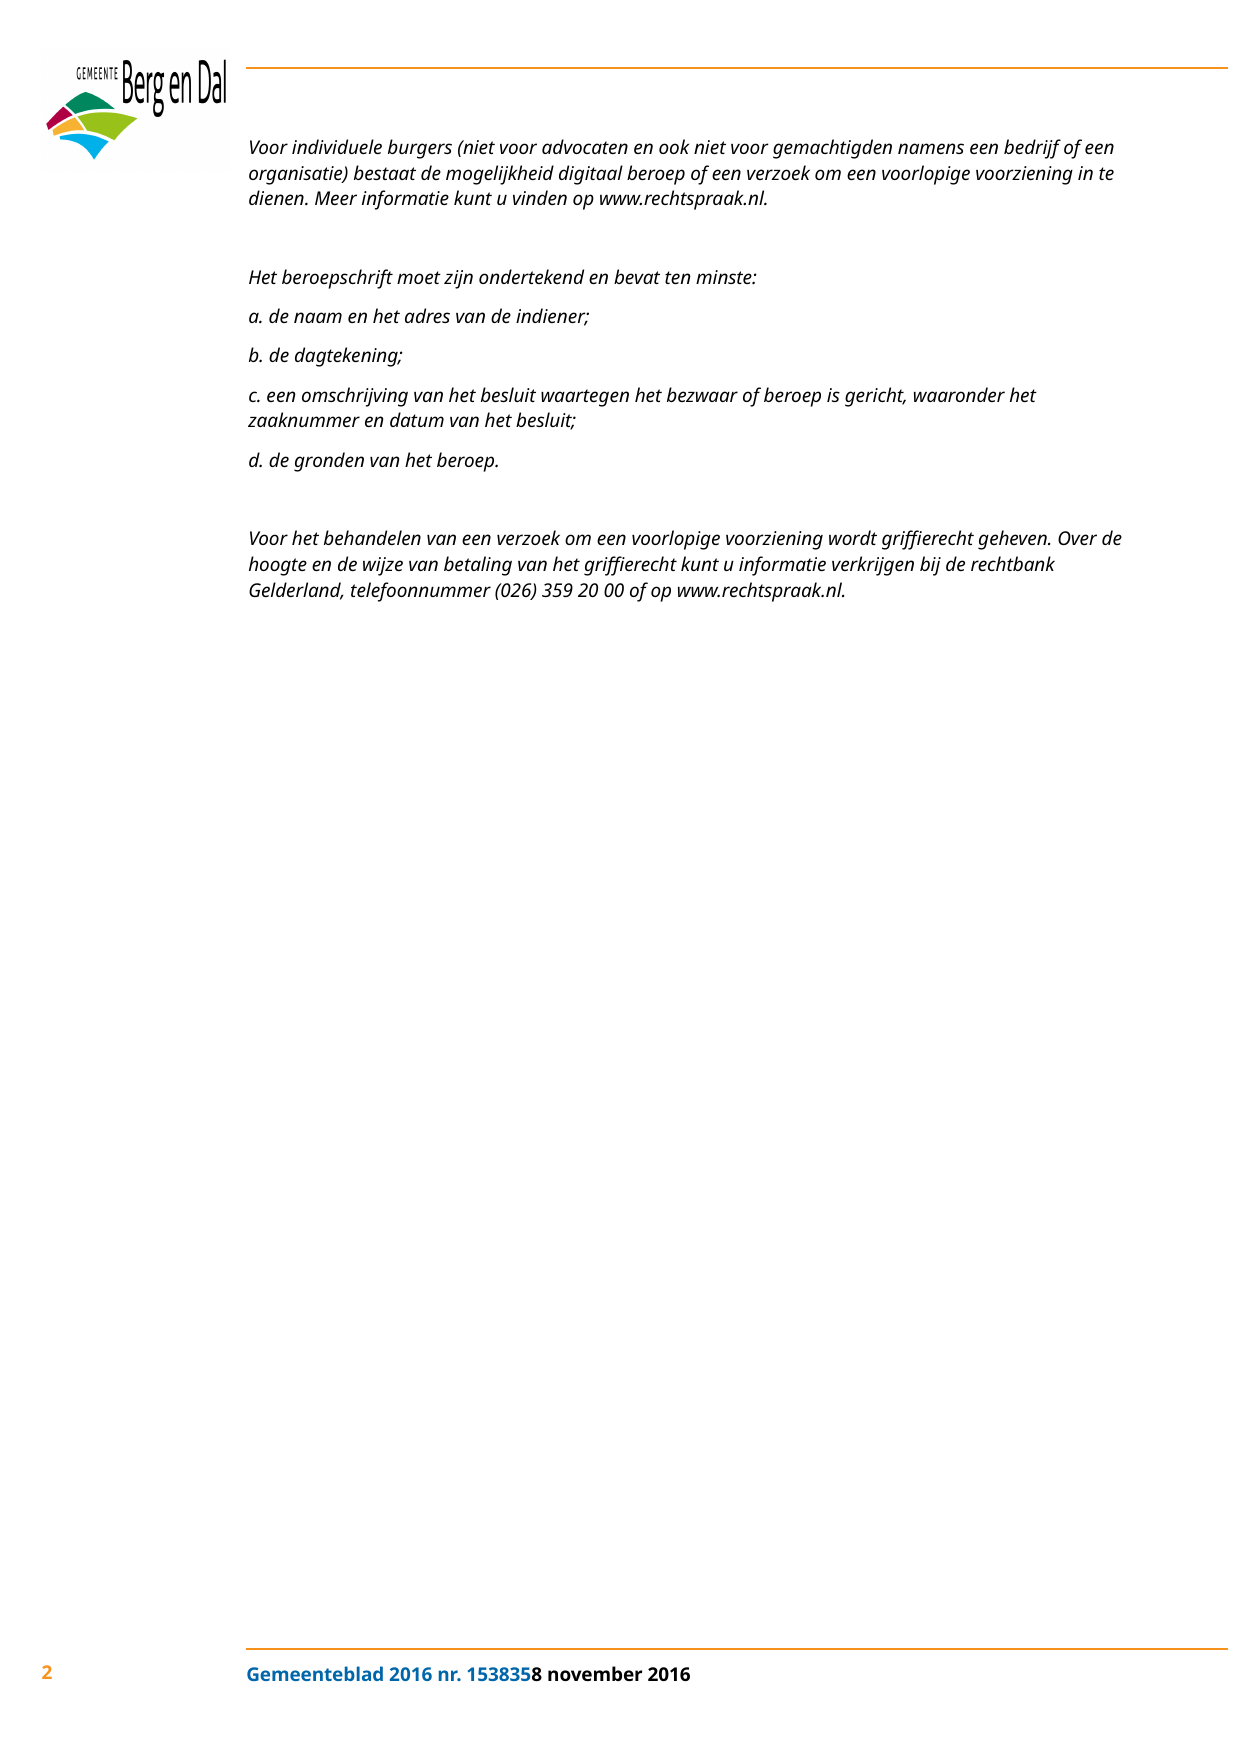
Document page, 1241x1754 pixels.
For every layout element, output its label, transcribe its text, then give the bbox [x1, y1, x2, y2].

text Het beroepschrift moet zijn ondertekend en bevat ten minste: [248, 264, 1152, 290]
text d. de gronden van het beroep. [248, 447, 1152, 473]
text b. de dagtekening; [248, 343, 1152, 368]
text a. de naam en het adres van de indiener; [248, 303, 1152, 329]
picture [41, 47, 231, 172]
text c. een omschrijving van het besluit waartegen het bezwaar of beroep is gericht, waaronder het zaaknummer en datum van het besluit; [248, 382, 1152, 433]
text Voor het behandelen van een verzoek om een voorlopige voorziening wordt griffierecht geheven. Over de hoogte en de wijze van betaling van het griffierecht kunt u informatie verkrijgen bij de rechtbank Gelderland, telefoonnummer (026) 359 20 00 of op www.rechtspraak.nl. [248, 525, 1152, 603]
text Voor individuele burgers (niet voor advocaten en ook niet voor gemachtigden namens een bedrijf of een organisatie) bestaat de mogelijkheid digitaal beroep of een verzoek om een voorlopige voorziening in te dienen. Meer informatie kunt u vinden op www.rechtspraak.nl. [248, 134, 1152, 211]
